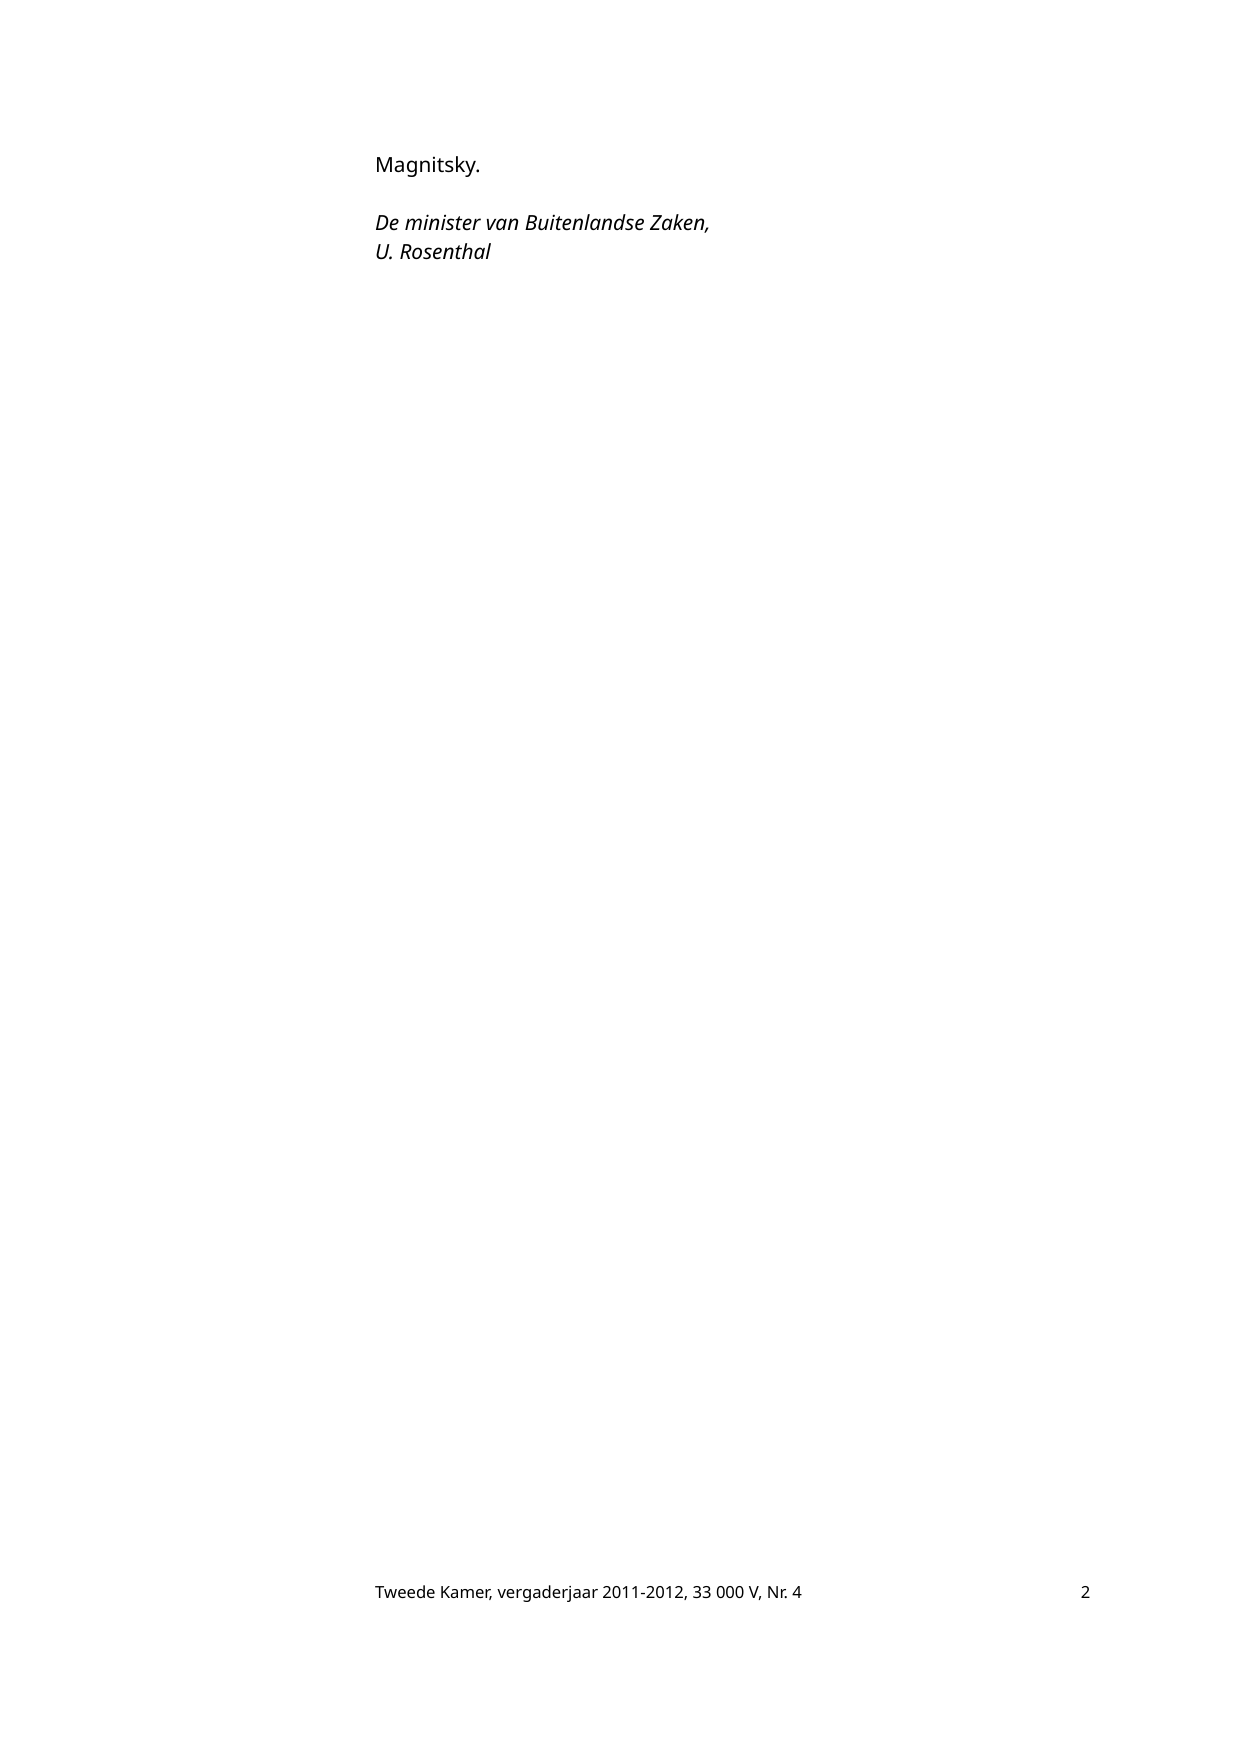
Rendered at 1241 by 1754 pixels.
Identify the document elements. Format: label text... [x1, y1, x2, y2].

text Magnitsky. [375, 150, 1090, 178]
text De minister van Buitenlandse Zaken, [375, 208, 1090, 237]
text U. Rosenthal [375, 237, 1090, 265]
